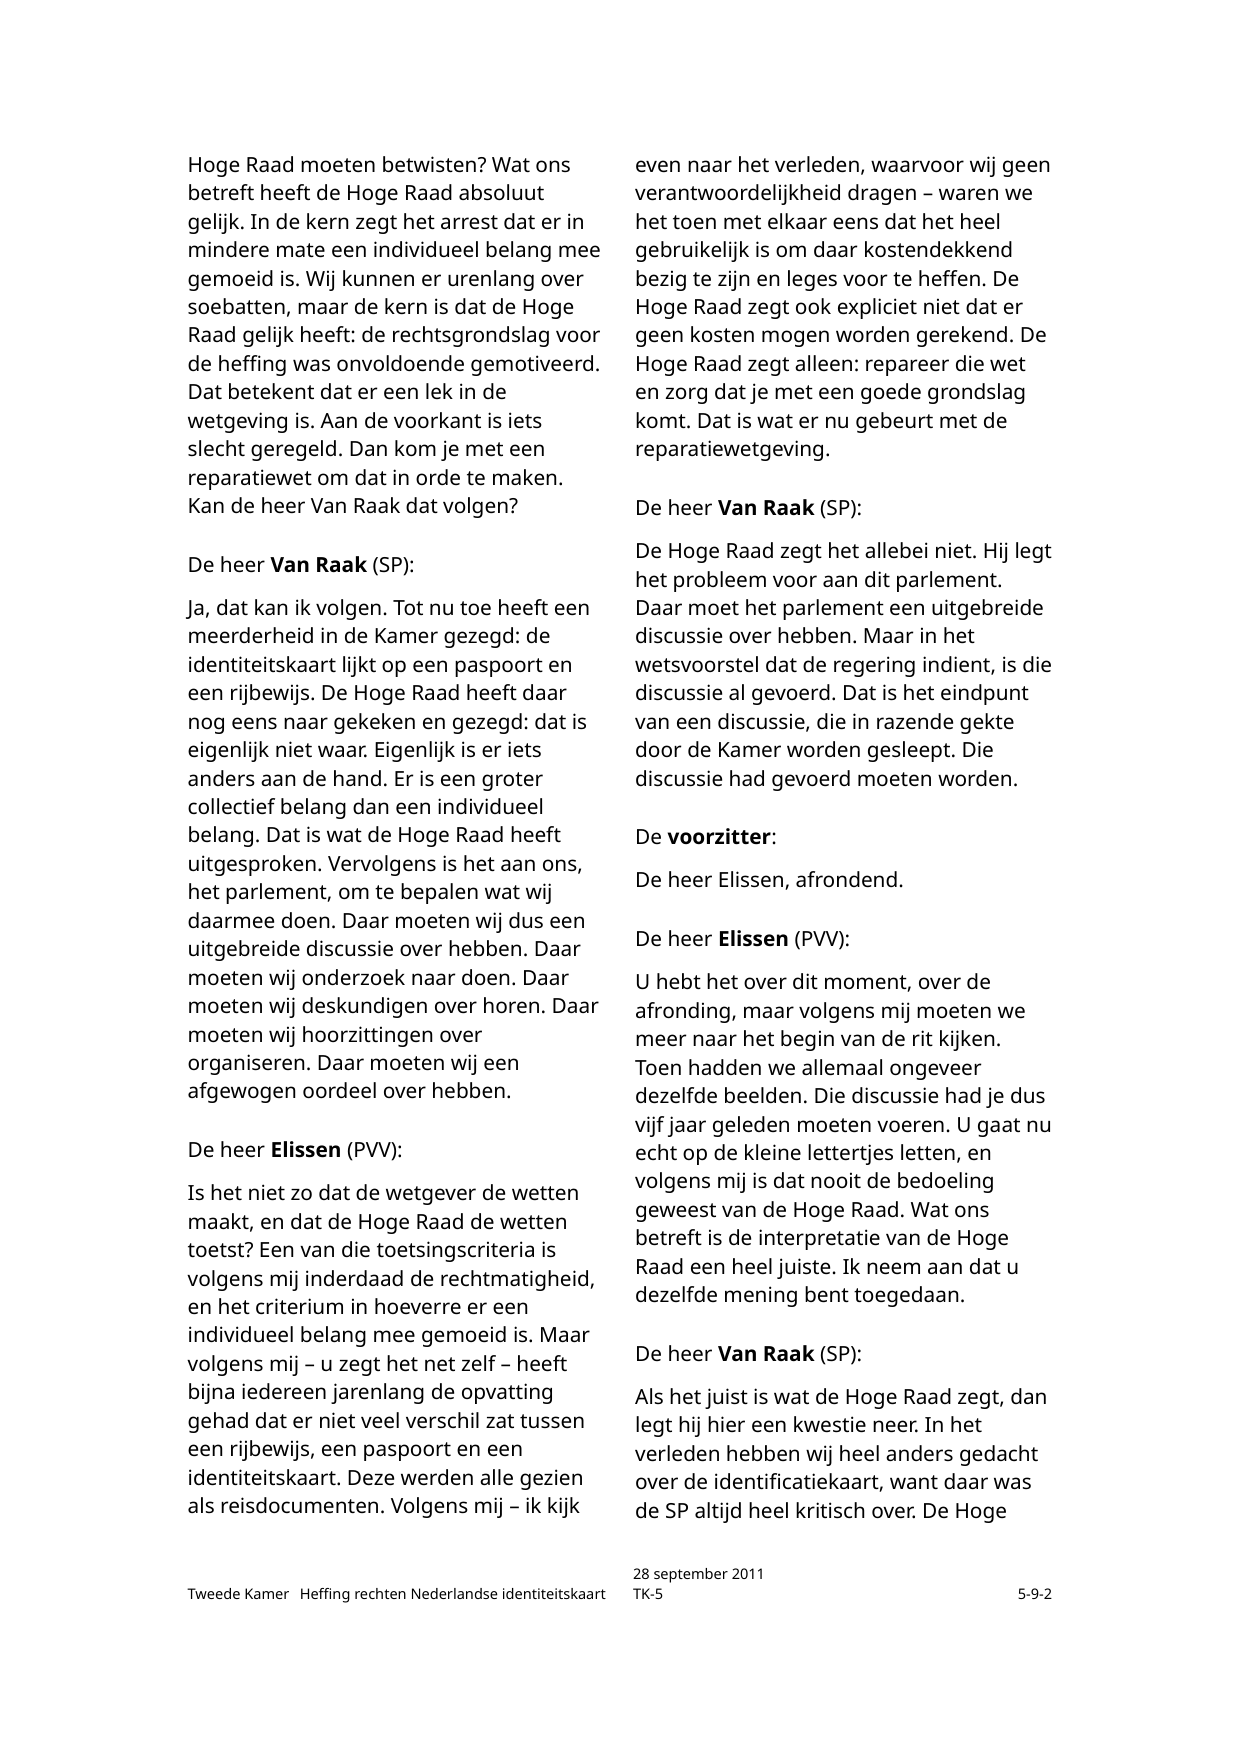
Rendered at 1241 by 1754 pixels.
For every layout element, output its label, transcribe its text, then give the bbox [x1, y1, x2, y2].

text U hebt het over dit moment, over de afronding, maar volgens mij moeten we meer naar het begin van de rit kijken. Toen hadden we allemaal ongeveer dezelfde beelden. Die discussie had je dus vijf jaar geleden moeten voeren. U gaat nu echt op de kleine lettertjes letten, en volgens mij is dat nooit de bedoeling geweest van de Hoge Raad. Wat ons betreft is de interpretatie van de Hoge Raad een heel juiste. Ik neem aan dat u dezelfde mening bent toegedaan. [635, 967, 1053, 1309]
text De heer Van Raak (SP): [187, 550, 605, 578]
text Als het juist is wat de Hoge Raad zegt, dan legt hij hier een kwestie neer. In het verleden hebben wij heel anders gedacht over de identificatiekaart, want daar was de SP altijd heel kritisch over. De Hoge [635, 1382, 1053, 1524]
text De heer Elissen (PVV): [187, 1135, 605, 1163]
text Hoge Raad moeten betwisten? Wat ons betreft heeft de Hoge Raad absoluut gelijk. In de kern zegt het arrest dat er in mindere mate een individueel belang mee gemoeid is. Wij kunnen er urenlang over soebatten, maar de kern is dat de Hoge Raad gelijk heeft: de rechtsgrondslag voor de heffing was onvoldoende gemotiveerd. Dat betekent dat er een lek in de wetgeving is. Aan de voorkant is iets slecht geregeld. Dan kom je met een reparatiewet om dat in orde te maken. Kan de heer Van Raak dat volgen? [187, 150, 605, 520]
text De heer Elissen (PVV): [635, 924, 1053, 952]
text De heer Van Raak (SP): [635, 493, 1053, 521]
text De voorzitter: [635, 822, 1053, 851]
text Ja, dat kan ik volgen. Tot nu toe heeft een meerderheid in de Kamer gezegd: de identiteitskaart lijkt op een paspoort en een rijbewijs. De Hoge Raad heeft daar nog eens naar gekeken en gezegd: dat is eigenlijk niet waar. Eigenlijk is er iets anders aan de hand. Er is een groter collectief belang dan een individueel belang. Dat is wat de Hoge Raad heeft uitgesproken. Vervolgens is het aan ons, het parlement, om te bepalen wat wij daarmee doen. Daar moeten wij dus een uitgebreide discussie over hebben. Daar moeten wij onderzoek naar doen. Daar moeten wij deskundigen over horen. Daar moeten wij hoorzittingen over organiseren. Daar moeten wij een afgewogen oordeel over hebben. [187, 593, 605, 1105]
text De heer Elissen, afrondend. [635, 866, 1053, 894]
text De heer Van Raak (SP): [635, 1339, 1053, 1367]
text even naar het verleden, waarvoor wij geen verantwoordelijkheid dragen – waren we het toen met elkaar eens dat het heel gebruikelijk is om daar kostendekkend bezig te zijn en leges voor te heffen. De Hoge Raad zegt ook expliciet niet dat er geen kosten mogen worden gerekend. De Hoge Raad zegt alleen: repareer die wet en zorg dat je met een goede grondslag komt. Dat is wat er nu gebeurt met de reparatiewetgeving. [635, 150, 1053, 463]
text Is het niet zo dat de wetgever de wetten maakt, en dat de Hoge Raad de wetten toetst? Een van die toetsingscriteria is volgens mij inderdaad de rechtmatigheid, en het criterium in hoeverre er een individueel belang mee gemoeid is. Maar volgens mij – u zegt het net zelf – heeft bijna iedereen jarenlang de opvatting gehad dat er niet veel verschil zat tussen een rijbewijs, een paspoort en een identiteitskaart. Deze werden alle gezien als reisdocumenten. Volgens mij – ik kijk [187, 1178, 605, 1520]
text De Hoge Raad zegt het allebei niet. Hij legt het probleem voor aan dit parlement. Daar moet het parlement een uitgebreide discussie over hebben. Maar in het wetsvoorstel dat de regering indient, is die discussie al gevoerd. Dat is het eindpunt van een discussie, die in razende gekte door de Kamer worden gesleept. Die discussie had gevoerd moeten worden. [635, 536, 1053, 792]
